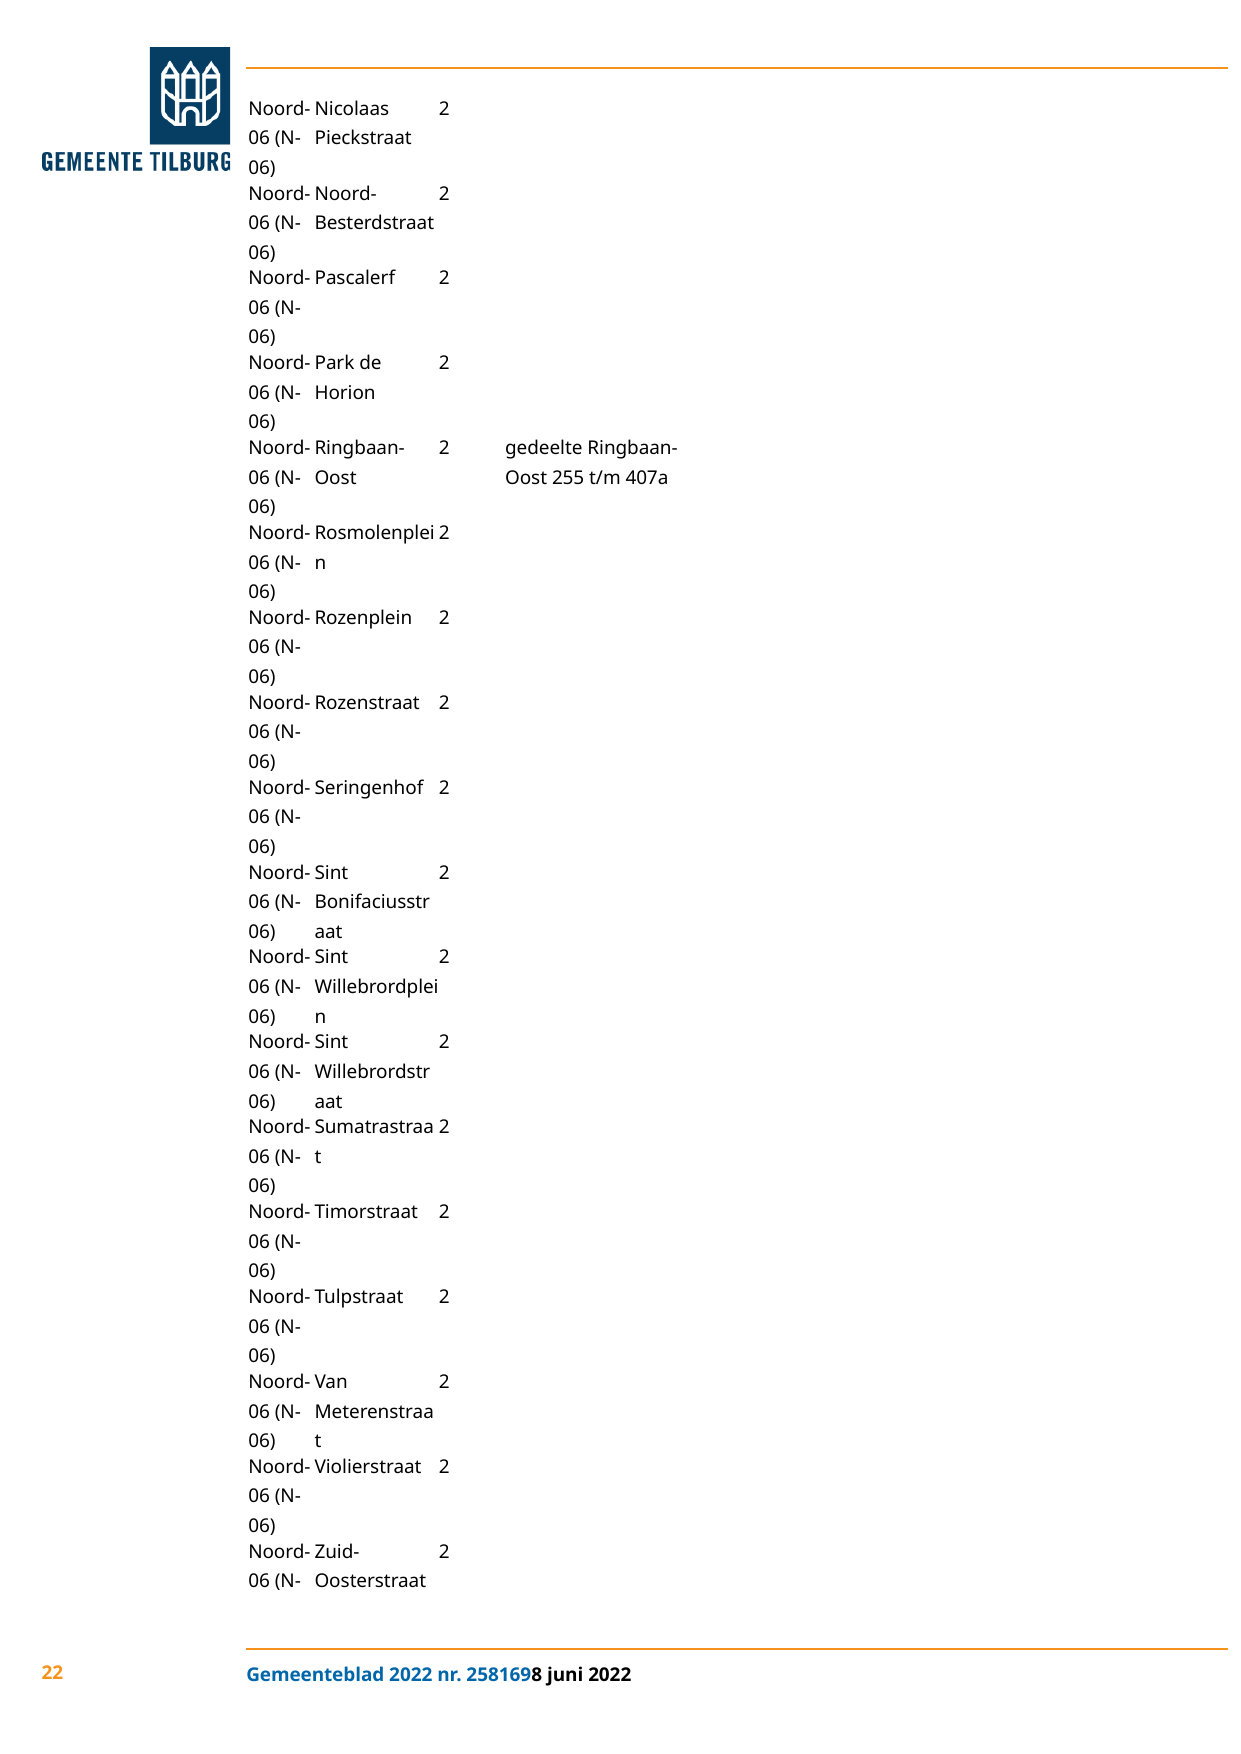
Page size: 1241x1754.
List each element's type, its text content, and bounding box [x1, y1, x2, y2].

table_cell [952, 1283, 1085, 1368]
table_cell [952, 180, 1085, 264]
table_cell [687, 1538, 819, 1593]
table_cell gedeelte Ringbaan-Oost 255 t/m 407a [505, 434, 687, 519]
table_cell 2 [439, 95, 505, 180]
table_cell Noord-06 (N-06) [248, 774, 314, 859]
table_cell [952, 604, 1085, 689]
table_cell 2 [439, 944, 505, 1029]
table_cell Noord-06 (N- [248, 1538, 314, 1593]
table_cell [687, 1453, 819, 1538]
table_cell Tulpstraat [314, 1283, 438, 1368]
table_cell [505, 1114, 687, 1198]
table_cell Noord-06 (N-06) [248, 689, 314, 774]
table_cell [820, 95, 952, 180]
table_cell [820, 1283, 952, 1368]
table_cell [687, 859, 819, 944]
table_cell 2 [439, 1368, 505, 1453]
table_cell Zuid-Oosterstraat [314, 1538, 438, 1593]
table_cell Sumatrastraat [314, 1114, 438, 1198]
table_cell [820, 1114, 952, 1198]
table_cell 2 [439, 1453, 505, 1538]
table_cell Noord-06 (N-06) [248, 434, 314, 519]
table_cell [687, 689, 819, 774]
table_cell [820, 434, 952, 519]
table_cell [687, 1199, 819, 1283]
table_cell 2 [439, 1283, 505, 1368]
table_cell [820, 689, 952, 774]
table_cell [952, 1029, 1085, 1113]
table_cell 2 [439, 1114, 505, 1198]
table_cell [820, 859, 952, 944]
table_cell [820, 604, 952, 689]
table_cell [505, 519, 687, 604]
table_cell [820, 1368, 952, 1453]
table_cell 2 [439, 1538, 505, 1593]
table_cell [820, 519, 952, 604]
table_cell [687, 1368, 819, 1453]
table_cell Seringenhof [314, 774, 438, 859]
table_cell [820, 180, 952, 264]
table_cell 2 [439, 434, 505, 519]
table_cell [820, 1029, 952, 1113]
table_cell [505, 859, 687, 944]
table_cell Rosmolenplein [314, 519, 438, 604]
table_cell Noord-06 (N-06) [248, 95, 314, 180]
table_cell [952, 689, 1085, 774]
table_cell 2 [439, 774, 505, 859]
table_cell 2 [439, 350, 505, 434]
table_cell Sint Bonifaciusstraat [314, 859, 438, 944]
table_cell [952, 95, 1085, 180]
table_cell [505, 1283, 687, 1368]
table_cell [952, 1114, 1085, 1198]
table_cell [820, 350, 952, 434]
table_cell Noord-06 (N-06) [248, 1114, 314, 1198]
table_cell [820, 774, 952, 859]
table_cell [505, 350, 687, 434]
table_cell 2 [439, 1029, 505, 1113]
table_cell [505, 1199, 687, 1283]
table_cell [505, 1368, 687, 1453]
table_cell 2 [439, 519, 505, 604]
table_cell Sint Willebrordplein [314, 944, 438, 1029]
table_cell Noord-06 (N-06) [248, 180, 314, 264]
table_cell [505, 944, 687, 1029]
table_cell [687, 604, 819, 689]
table_cell [952, 265, 1085, 349]
table_cell Nicolaas Pieckstraat [314, 95, 438, 180]
table_cell [952, 519, 1085, 604]
table_cell Noord-Besterdstraat [314, 180, 438, 264]
table_cell [505, 95, 687, 180]
table_cell Noord-06 (N-06) [248, 1199, 314, 1283]
table_cell [505, 689, 687, 774]
table_cell 2 [439, 265, 505, 349]
table_cell Noord-06 (N-06) [248, 859, 314, 944]
table_cell Noord-06 (N-06) [248, 944, 314, 1029]
table_cell [687, 180, 819, 264]
table_cell [505, 1029, 687, 1113]
table_cell [952, 944, 1085, 1029]
table_cell [687, 1114, 819, 1198]
picture [41, 47, 231, 172]
table_cell [687, 350, 819, 434]
table_cell [820, 944, 952, 1029]
table_cell Timorstraat [314, 1199, 438, 1283]
table_cell 2 [439, 180, 505, 264]
table_cell [505, 1538, 687, 1593]
table_cell Noord-06 (N-06) [248, 1029, 314, 1113]
table_cell Rozenstraat [314, 689, 438, 774]
table_cell Ringbaan-Oost [314, 434, 438, 519]
table_cell Park de Horion [314, 350, 438, 434]
table_cell Sint Willebrordstraat [314, 1029, 438, 1113]
table_cell [505, 265, 687, 349]
table_cell [952, 1199, 1085, 1283]
table_cell [505, 180, 687, 264]
table_cell [952, 859, 1085, 944]
table_cell [952, 1538, 1085, 1593]
table_cell 2 [439, 1199, 505, 1283]
table_cell [687, 265, 819, 349]
table_cell Van Meterenstraat [314, 1368, 438, 1453]
table_cell [952, 1368, 1085, 1453]
table_cell Noord-06 (N-06) [248, 604, 314, 689]
table_cell [687, 1029, 819, 1113]
table_cell 2 [439, 689, 505, 774]
table_cell Noord-06 (N-06) [248, 265, 314, 349]
table_cell [952, 774, 1085, 859]
table_cell [820, 1538, 952, 1593]
table_cell Noord-06 (N-06) [248, 1283, 314, 1368]
table_cell [687, 944, 819, 1029]
table_cell [505, 604, 687, 689]
table_cell [687, 434, 819, 519]
table_cell Noord-06 (N-06) [248, 519, 314, 604]
table_cell [687, 95, 819, 180]
table_cell [505, 774, 687, 859]
table_cell Noord-06 (N-06) [248, 350, 314, 434]
table_cell [952, 350, 1085, 434]
table_cell [952, 434, 1085, 519]
table_cell Rozenplein [314, 604, 438, 689]
table_cell [952, 1453, 1085, 1538]
table_cell Noord-06 (N-06) [248, 1453, 314, 1538]
table_cell Pascalerf [314, 265, 438, 349]
table_cell [820, 265, 952, 349]
table_cell [505, 1453, 687, 1538]
table_cell [820, 1453, 952, 1538]
table_cell [687, 519, 819, 604]
table_cell 2 [439, 859, 505, 944]
table_cell [687, 774, 819, 859]
table_cell 2 [439, 604, 505, 689]
table_cell Noord-06 (N-06) [248, 1368, 314, 1453]
table_cell Violierstraat [314, 1453, 438, 1538]
table_cell [687, 1283, 819, 1368]
table_cell [820, 1199, 952, 1283]
